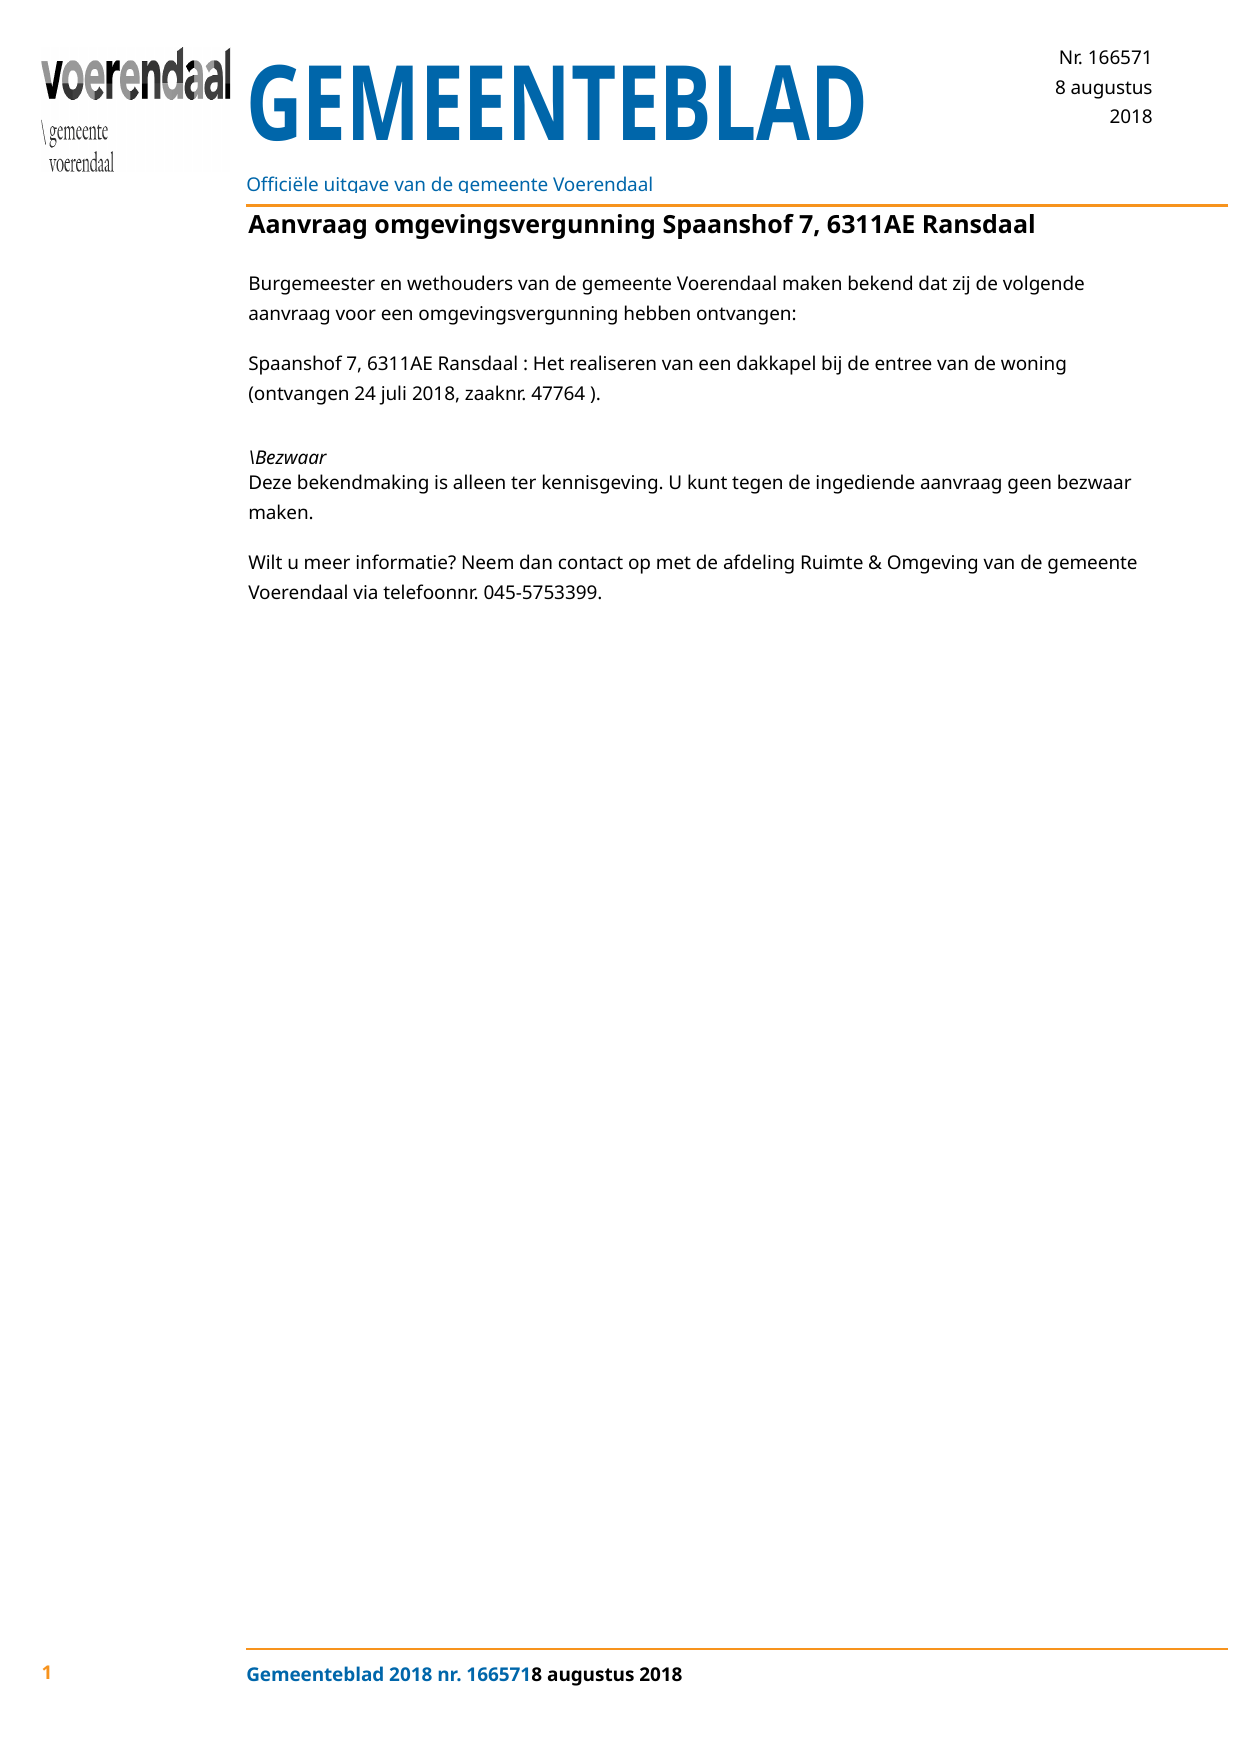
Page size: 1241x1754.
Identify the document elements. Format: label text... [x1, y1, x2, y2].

text Burgemeester en wethouders van de gemeente Voerendaal maken bekend dat zij de volgende aanvraag voor een omgevingsvergunning hebben ontvangen: [248, 270, 1152, 326]
text Spaanshof 7, 6311AE Ransdaal : Het realiseren van een dakkapel bij de entree van de woning (ontvangen 24 juli 2018, zaaknr. 47764 ). [248, 350, 1152, 406]
text Deze bekendmaking is alleen ter kennisgeving. U kunt tegen de ingediende aanvraag geen bezwaar maken. [248, 469, 1152, 525]
text Aanvraag omgevingsvergunning Spaanshof 7, 6311AE Ransdaal [248, 207, 1152, 241]
text Wilt u meer informatie? Neem dan contact op met de afdeling Ruimte & Omgeving van de gemeente Voerendaal via telefoonnr. 045-5753399. [248, 549, 1152, 605]
text \Bezwaar [248, 444, 1152, 469]
picture [41, 47, 231, 172]
